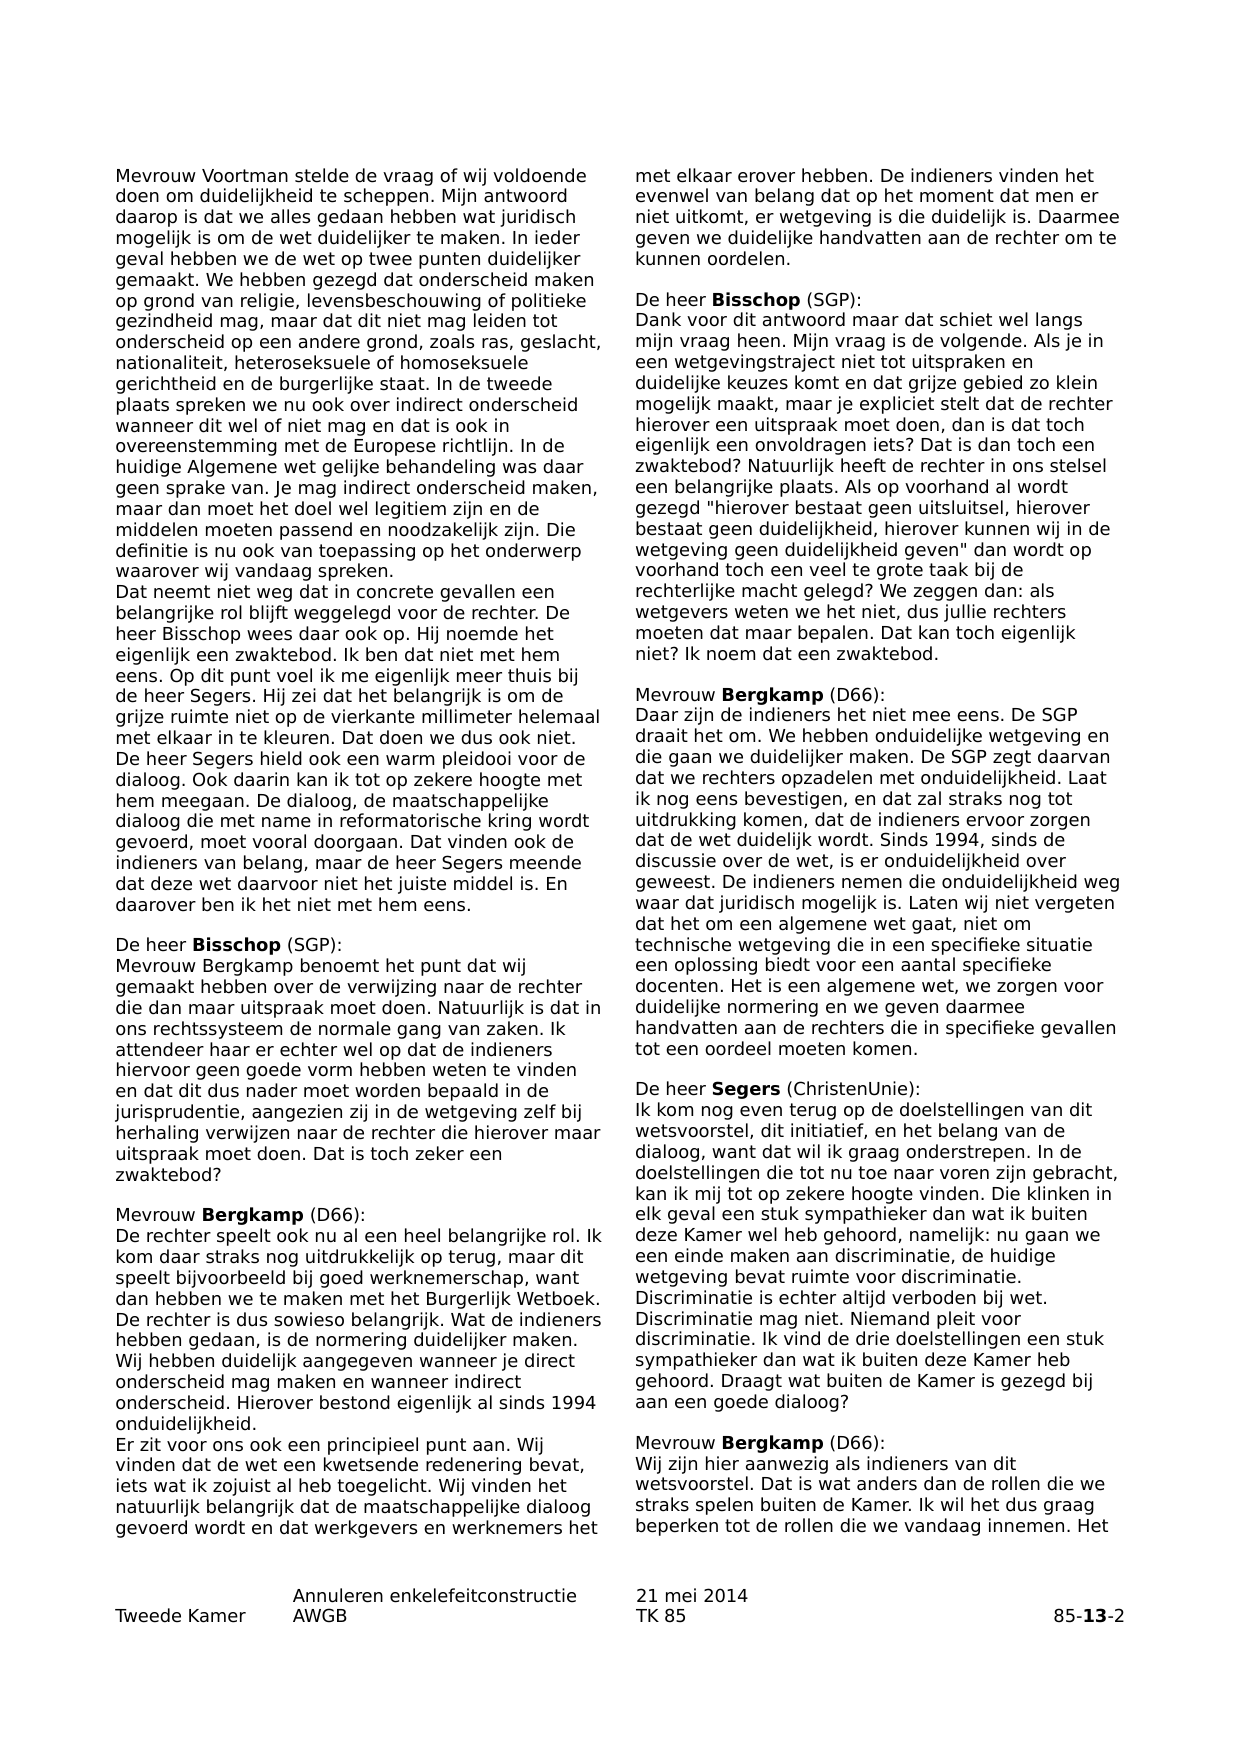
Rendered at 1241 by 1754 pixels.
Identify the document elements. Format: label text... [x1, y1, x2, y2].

text Er zit voor ons ook een principieel punt aan. Wij vinden dat de wet een kwetsende redenering bevat, iets wat ik zojuist al heb toegelicht. Wij vinden het natuurlijk belangrijk dat de maatschappelijke dialoog gevoerd wordt en dat werkgevers en werknemers het [115, 1434, 605, 1538]
text Mevrouw Voortman stelde de vraag of wij voldoende doen om duidelijkheid te scheppen. Mijn antwoord daarop is dat we alles gedaan hebben wat juridisch mogelijk is om de wet duidelijker te maken. In ieder geval hebben we de wet op twee punten duidelijker gemaakt. We hebben gezegd dat onderscheid maken op grond van religie, levensbeschouwing of politieke gezindheid mag, maar dat dit niet mag leiden tot onderscheid op een andere grond, zoals ras, geslacht, nationaliteit, heteroseksuele of homoseksuele gerichtheid en de burgerlijke staat. In de tweede plaats spreken we nu ook over indirect onderscheid wanneer dit wel of niet mag en dat is ook in overeenstemming met de Europese richtlijn. In de huidige Algemene wet gelijke behandeling was daar geen sprake van. Je mag indirect onderscheid maken, maar dan moet het doel wel legitiem zijn en de middelen moeten passend en noodzakelijk zijn. Die definitie is nu ook van toepassing op het onderwerp waarover wij vandaag spreken. [115, 165, 605, 582]
text Mevrouw Bergkamp (D66): [635, 1432, 1125, 1453]
text Daar zijn de indieners het niet mee eens. De SGP draait het om. We hebben onduidelijke wetgeving en die gaan we duidelijker maken. De SGP zegt daarvan dat we rechters opzadelen met onduidelijkheid. Laat ik nog eens bevestigen, en dat zal straks nog tot uitdrukking komen, dat de indieners ervoor zorgen dat de wet duidelijk wordt. Sinds 1994, sinds de discussie over de wet, is er onduidelijkheid over geweest. De indieners nemen die onduidelijkheid weg waar dat juridisch mogelijk is. Laten wij niet vergeten dat het om een algemene wet gaat, niet om technische wetgeving die in een specifieke situatie een oplossing biedt voor een aantal specifieke docenten. Het is een algemene wet, we zorgen voor duidelijke normering en we geven daarmee handvatten aan de rechters die in specifieke gevallen tot een oordeel moeten komen. [635, 705, 1125, 1059]
text Ik kom nog even terug op de doelstellingen van dit wetsvoorstel, dit initiatief, en het belang van de dialoog, want dat wil ik graag onderstrepen. In de doelstellingen die tot nu toe naar voren zijn gebracht, kan ik mij tot op zekere hoogte vinden. Die klinken in elk geval een stuk sympathieker dan wat ik buiten deze Kamer wel heb gehoord, namelijk: nu gaan we een einde maken aan discriminatie, de huidige wetgeving bevat ruimte voor discriminatie. Discriminatie is echter altijd verboden bij wet. Discriminatie mag niet. Niemand pleit voor discriminatie. Ik vind de drie doelstellingen een stuk sympathieker dan wat ik buiten deze Kamer heb gehoord. Draagt wat buiten de Kamer is gezegd bij aan een goede dialoog? [635, 1100, 1125, 1412]
text Dank voor dit antwoord maar dat schiet wel langs mijn vraag heen. Mijn vraag is de volgende. Als je in een wetgevingstraject niet tot uitspraken en duidelijke keuzes komt en dat grijze gebied zo klein mogelijk maakt, maar je expliciet stelt dat de rechter hierover een uitspraak moet doen, dan is dat toch eigenlijk een onvoldragen iets? Dat is dan toch een zwaktebod? Natuurlijk heeft de rechter in ons stelsel een belangrijke plaats. Als op voorhand al wordt gezegd "hierover bestaat geen uitsluitsel, hierover bestaat geen duidelijkheid, hierover kunnen wij in de wetgeving geen duidelijkheid geven" dan wordt op voorhand toch een veel te grote taak bij de rechterlijke macht gelegd? We zeggen dan: als wetgevers weten we het niet, dus jullie rechters moeten dat maar bepalen. Dat kan toch eigenlijk niet? Ik noem dat een zwaktebod. [635, 310, 1125, 664]
text Mevrouw Bergkamp (D66): [115, 1205, 605, 1226]
text Mevrouw Bergkamp benoemt het punt dat wij gemaakt hebben over de verwijzing naar de rechter die dan maar uitspraak moet doen. Natuurlijk is dat in ons rechtssysteem de normale gang van zaken. Ik attendeer haar er echter wel op dat de indieners hiervoor geen goede vorm hebben weten te vinden en dat dit dus nader moet worden bepaald in de jurisprudentie, aangezien zij in de wetgeving zelf bij herhaling verwijzen naar de rechter die hierover maar uitspraak moet doen. Dat is toch zeker een zwaktebod? [115, 956, 605, 1185]
text Dat neemt niet weg dat in concrete gevallen een belangrijke rol blijft weggelegd voor de rechter. De heer Bisschop wees daar ook op. Hij noemde het eigenlijk een zwaktebod. Ik ben dat niet met hem eens. Op dit punt voel ik me eigenlijk meer thuis bij de heer Segers. Hij zei dat het belangrijk is om de grijze ruimte niet op de vierkante millimeter helemaal met elkaar in te kleuren. Dat doen we dus ook niet. De heer Segers hield ook een warm pleidooi voor de dialoog. Ook daarin kan ik tot op zekere hoogte met hem meegaan. De dialoog, de maatschappelijke dialoog die met name in reformatorische kring wordt gevoerd, moet vooral doorgaan. Dat vinden ook de indieners van belang, maar de heer Segers meende dat deze wet daarvoor niet het juiste middel is. En daarover ben ik het niet met hem eens. [115, 582, 605, 915]
text De heer Bisschop (SGP): [635, 289, 1125, 310]
text met elkaar erover hebben. De indieners vinden het evenwel van belang dat op het moment dat men er niet uitkomt, er wetgeving is die duidelijk is. Daarmee geven we duidelijke handvatten aan de rechter om te kunnen oordelen. [635, 165, 1125, 269]
text De heer Bisschop (SGP): [115, 935, 605, 956]
text De heer Segers (ChristenUnie): [635, 1079, 1125, 1100]
text Wij zijn hier aanwezig als indieners van dit wetsvoorstel. Dat is wat anders dan de rollen die we straks spelen buiten de Kamer. Ik wil het dus graag beperken tot de rollen die we vandaag innemen. Het [635, 1453, 1125, 1537]
text Mevrouw Bergkamp (D66): [635, 684, 1125, 705]
text De rechter speelt ook nu al een heel belangrijke rol. Ik kom daar straks nog uitdrukkelijk op terug, maar dit speelt bijvoorbeeld bij goed werknemerschap, want dan hebben we te maken met het Burgerlijk Wetboek. De rechter is dus sowieso belangrijk. Wat de indieners hebben gedaan, is de normering duidelijker maken. Wij hebben duidelijk aangegeven wanneer je direct onderscheid mag maken en wanneer indirect onderscheid. Hierover bestond eigenlijk al sinds 1994 onduidelijkheid. [115, 1226, 605, 1434]
